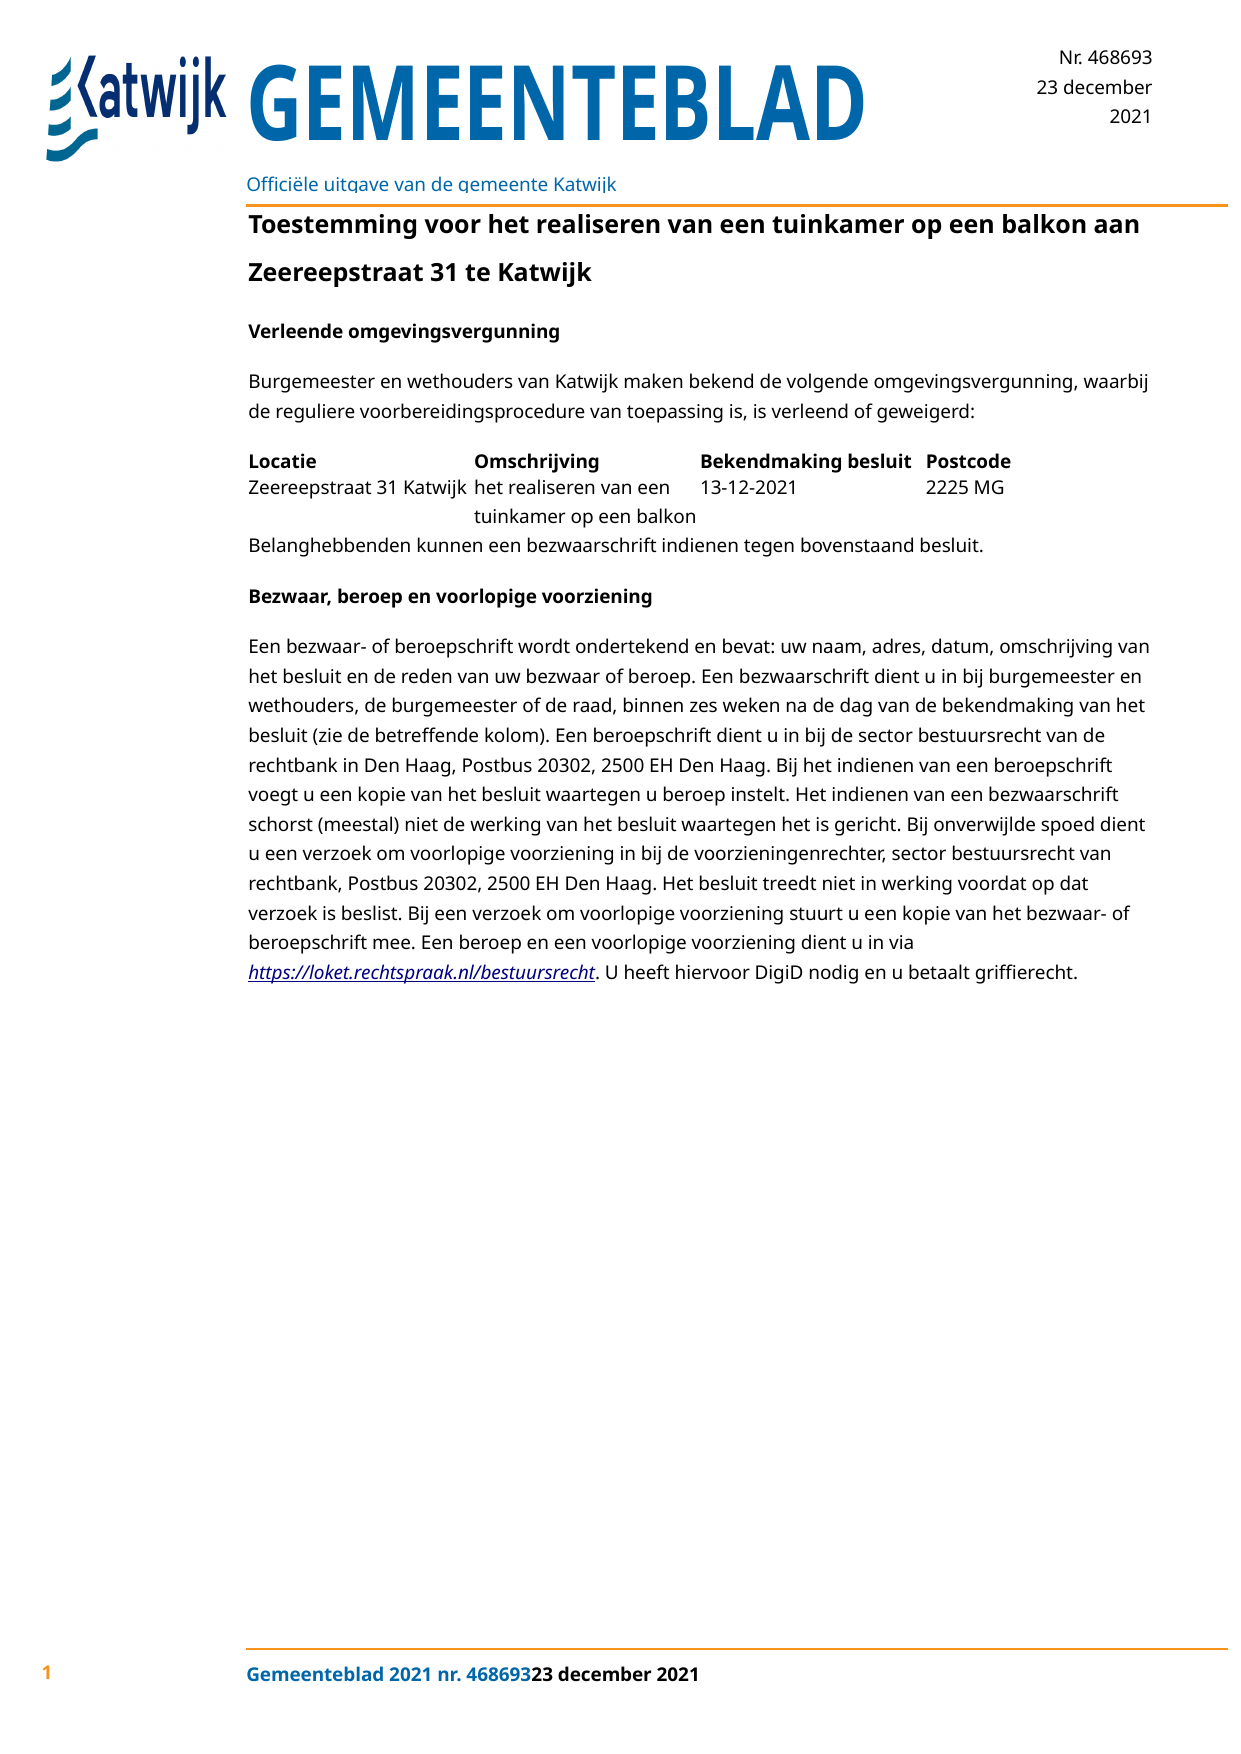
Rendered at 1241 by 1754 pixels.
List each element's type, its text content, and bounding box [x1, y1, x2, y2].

table_cell 2225 MG [926, 474, 1152, 529]
table_cell 13-12-2021 [700, 474, 926, 529]
text Burgemeester en wethouders van Katwijk maken bekend de volgende omgevingsvergunning, waarbij de reguliere voorbereidingsprocedure van toepassing is, is verleend of geweigerd: [248, 368, 1152, 424]
table_header Locatie [248, 449, 474, 474]
text Toestemming voor het realiseren van een tuinkamer op een balkon aan Zeereepstraat 31 te Katwijk [248, 207, 1152, 288]
text Bezwaar, beroep en voorlopige voorziening [248, 583, 1152, 609]
text Belanghebbenden kunnen een bezwaarschrift indienen tegen bovenstaand besluit. [248, 533, 1152, 558]
text Verleende omgevingsvergunning [248, 318, 1152, 344]
table_header Omschrijving [474, 449, 700, 474]
text Een bezwaar- of beroepschrift wordt ondertekend en bevat: uw naam, adres, datum, omschrijving van het besluit en de reden van uw bezwaar of beroep. Een bezwaarschrift dient u in bij burgemeester en wethouders, de burgemeester of de raad, binnen zes weken na de dag van de bekendmaking van het besluit (zie de betreffende kolom). Een beroepschrift dient u in bij de sector bestuursrecht van de rechtbank in Den Haag, Postbus 20302, 2500 EH Den Haag. Bij het indienen van een beroepschrift voegt u een kopie van het besluit waartegen u beroep instelt. Het indienen van een bezwaarschrift schorst (meestal) niet de werking van het besluit waartegen het is gericht. Bij onverwijlde spoed dient u een verzoek om voorlopige voorziening in bij de voorzieningenrechter, sector bestuursrecht van rechtbank, Postbus 20302, 2500 EH Den Haag. Het besluit treedt niet in werking voordat op dat verzoek is beslist. Bij een verzoek om voorlopige voorziening stuurt u een kopie van het bezwaar- of beroepschrift mee. Een beroep en een voorlopige voorziening dient u in via https://loket.rechtspraak.nl/bestuursrecht. U heeft hiervoor DigiD nodig en u betaalt griffierecht. [248, 633, 1152, 985]
picture [41, 47, 231, 172]
table_header Postcode [926, 449, 1152, 474]
table_header Bekendmaking besluit [700, 449, 926, 474]
table_cell het realiseren van een tuinkamer op een balkon [474, 474, 700, 529]
table_cell Zeereepstraat 31 Katwijk [248, 474, 474, 529]
